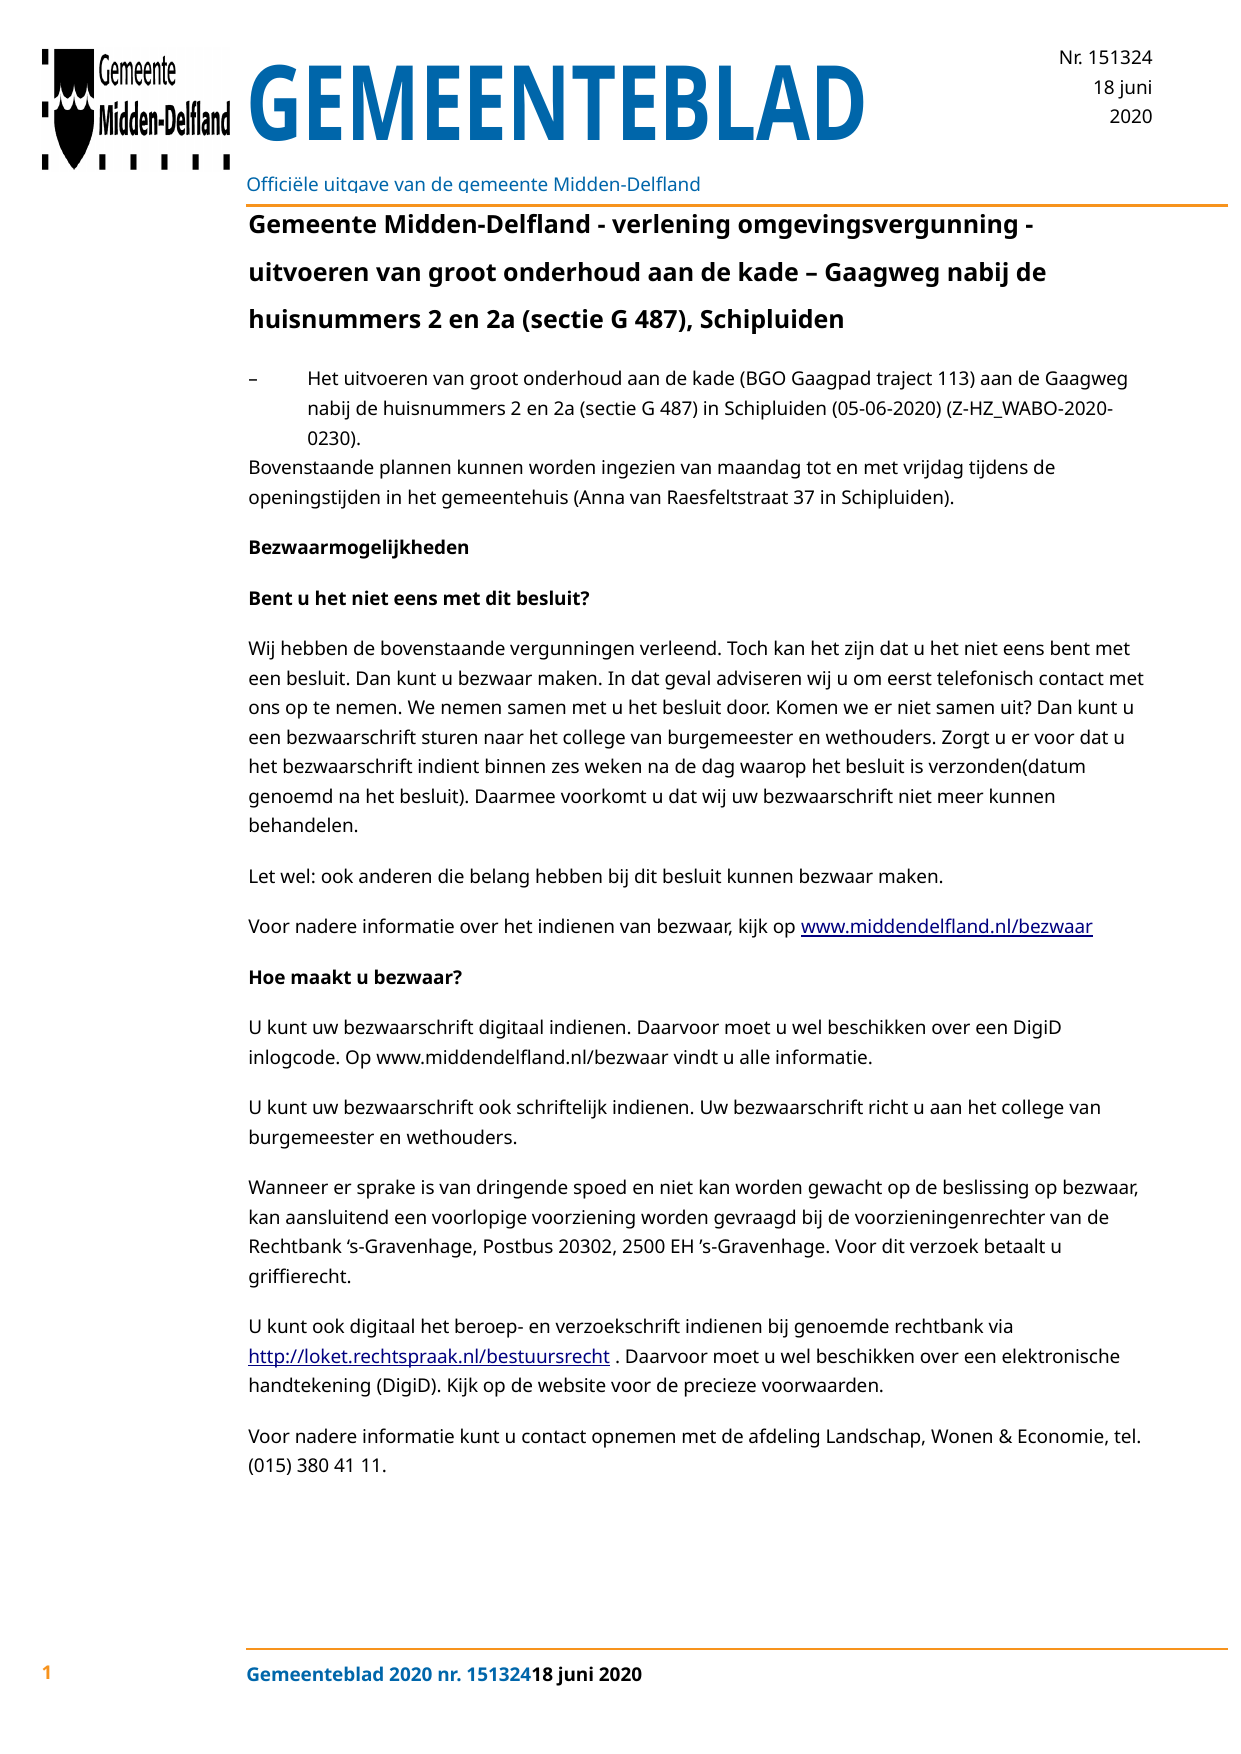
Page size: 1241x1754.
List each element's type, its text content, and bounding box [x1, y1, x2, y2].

text Wanneer er sprake is van dringende spoed en niet kan worden gewacht op de beslissing op bezwaar, kan aansluitend een voorlopige voorziening worden gevraagd bij de voorzieningenrechter van de Rechtbank ‘s-Gravenhage, Postbus 20302, 2500 EH ’s-Gravenhage. Voor dit verzoek betaalt u griffierecht. [248, 1174, 1152, 1289]
text Hoe maakt u bezwaar? [248, 964, 1152, 989]
text U kunt uw bezwaarschrift digitaal indienen. Daarvoor moet u wel beschikken over een DigiD inlogcode. Op www.middendelfland.nl/bezwaar vindt u alle informatie. [248, 1014, 1152, 1069]
text Voor nadere informatie kunt u contact opnemen met de afdeling Landschap, Wonen & Economie, tel. (015) 380 41 11. [248, 1423, 1152, 1478]
text U kunt uw bezwaarschrift ook schriftelijk indienen. Uw bezwaarschrift richt u aan het college van burgemeester en wethouders. [248, 1094, 1152, 1149]
text Bent u het niet eens met dit besluit? [248, 585, 1152, 610]
picture [41, 47, 231, 172]
text Voor nadere informatie over het indienen van bezwaar, kijk op www.middendelfland.nl/bezwaar [248, 913, 1152, 939]
list Het uitvoeren van groot onderhoud aan de kade (BGO Gaagpad traject 113) aan de Gaagweg nabij de huisnummers 2 en 2a (sectie G 487) in Schipluiden (05-06-2020) (Z-HZ_WABO-2020-0230). [248, 366, 1152, 450]
text Let wel: ook anderen die belang hebben bij dit besluit kunnen bezwaar maken. [248, 863, 1152, 889]
text Bovenstaande plannen kunnen worden ingezien van maandag tot en met vrijdag tijdens de openingstijden in het gemeentehuis (Anna van Raesfeltstraat 37 in Schipluiden). [248, 454, 1152, 509]
text Bezwaarmogelijkheden [248, 534, 1152, 560]
text Gemeente Midden-Delfland - verlening omgevingsvergunning - uitvoeren van groot onderhoud aan de kade – Gaagweg nabij de huisnummers 2 en 2a (sectie G 487), Schipluiden [248, 207, 1152, 336]
text Wij hebben de bovenstaande vergunningen verleend. Toch kan het zijn dat u het niet eens bent met een besluit. Dan kunt u bezwaar maken. In dat geval adviseren wij u om eerst telefonisch contact met ons op te nemen. We nemen samen met u het besluit door. Komen we er niet samen uit? Dan kunt u een bezwaarschrift sturen naar het college van burgemeester en wethouders. Zorgt u er voor dat u het bezwaarschrift indient binnen zes weken na de dag waarop het besluit is verzonden(datum genoemd na het besluit). Daarmee voorkomt u dat wij uw bezwaarschrift niet meer kunnen behandelen. [248, 635, 1152, 838]
text U kunt ook digitaal het beroep- en verzoekschrift indienen bij genoemde rechtbank via http://loket.rechtspraak.nl/bestuursrecht . Daarvoor moet u wel beschikken over een elektronische handtekening (DigiD). Kijk op de website voor de precieze voorwaarden. [248, 1313, 1152, 1398]
